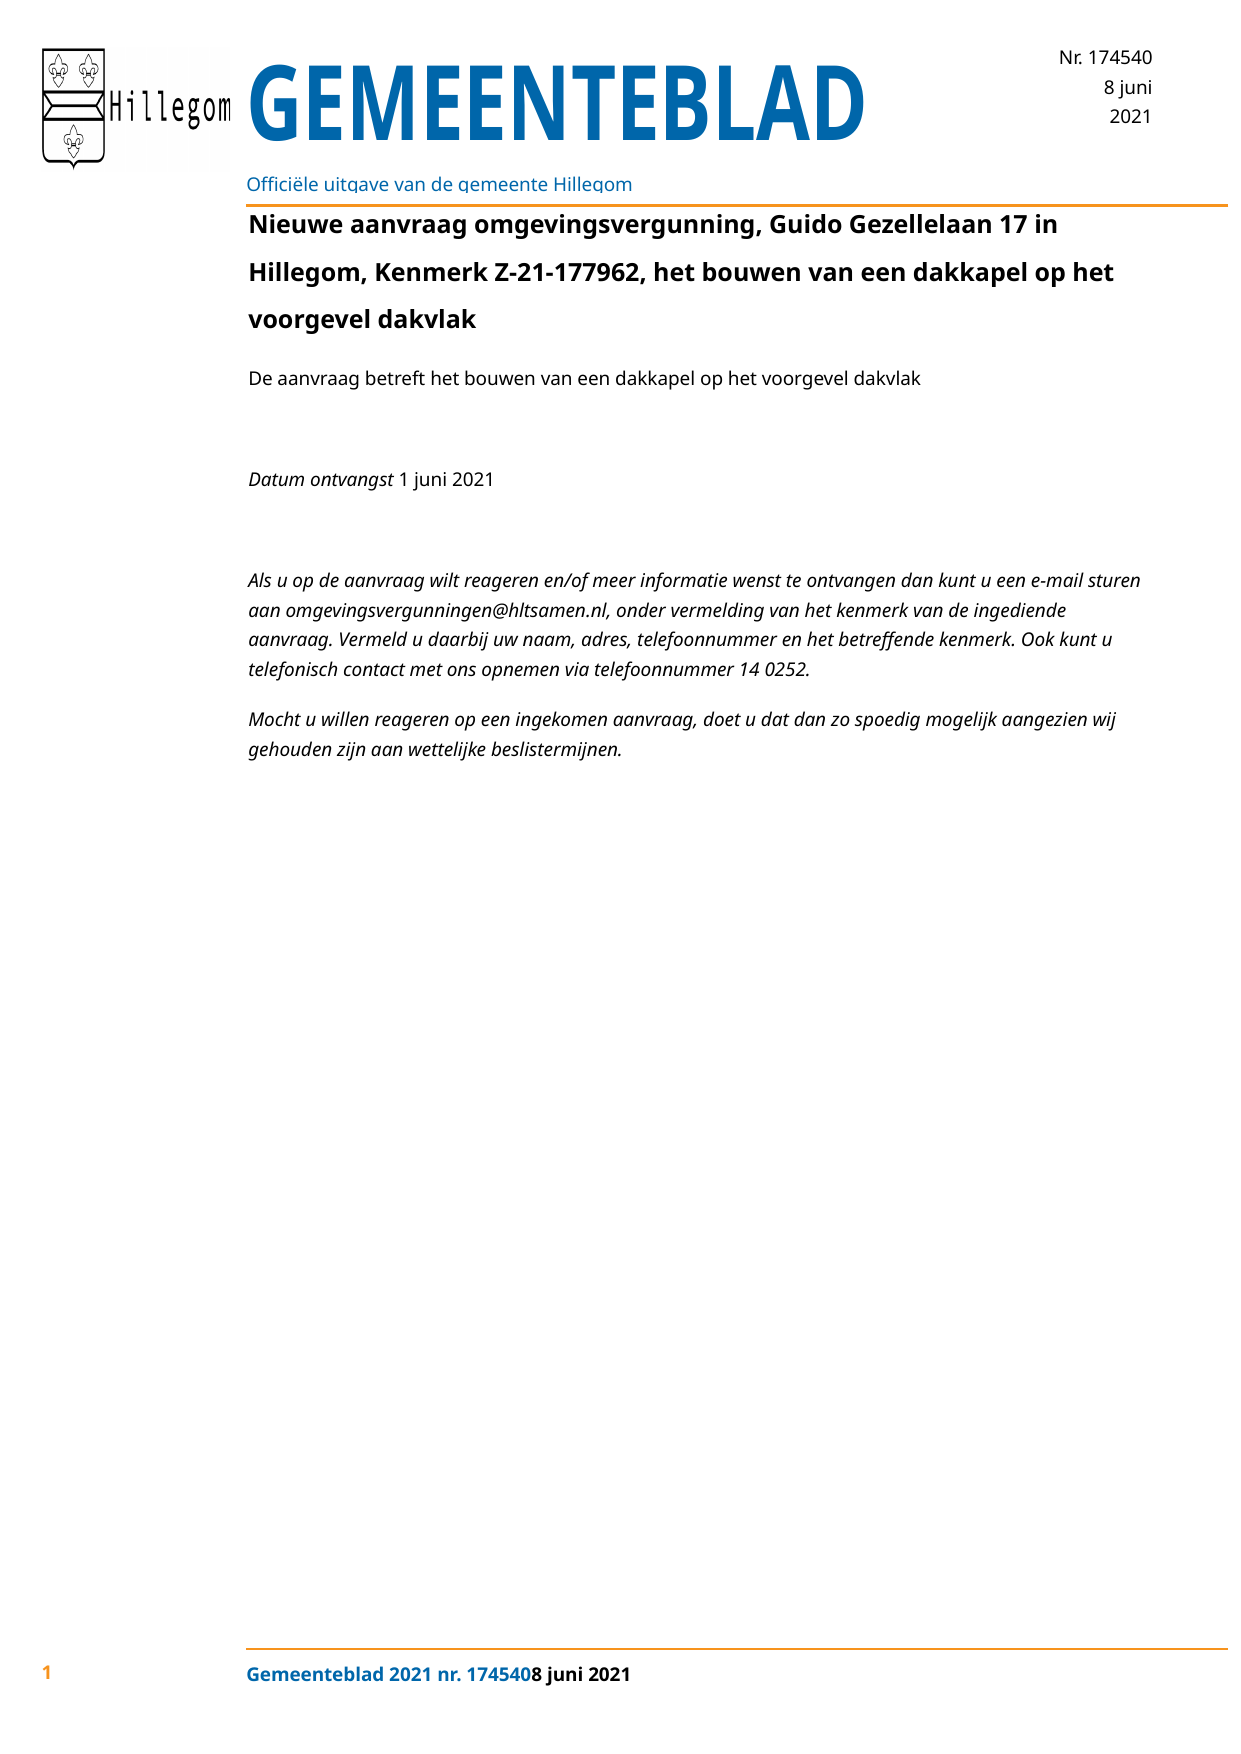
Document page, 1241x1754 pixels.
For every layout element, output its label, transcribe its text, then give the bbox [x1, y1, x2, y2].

text De aanvraag betreft het bouwen van een dakkapel op het voorgevel dakvlak [248, 366, 1152, 391]
text Nieuwe aanvraag omgevingsvergunning, Guido Gezellelaan 17 in Hillegom, Kenmerk Z-21-177962, het bouwen van een dakkapel op het voorgevel dakvlak [248, 207, 1152, 336]
picture [41, 47, 231, 172]
text Datum ontvangst 1 juni 2021 [248, 466, 1152, 492]
text Als u op de aanvraag wilt reageren en/of meer informatie wenst te ontvangen dan kunt u een e-mail sturen aan omgevingsvergunningen@hltsamen.nl, onder vermelding van het kenmerk van de ingediende aanvraag. Vermeld u daarbij uw naam, adres, telefoonnummer en het betreffende kenmerk. Ook kunt u telefonisch contact met ons opnemen via telefoonnummer 14 0252. [248, 567, 1152, 682]
text Mocht u willen reageren op een ingekomen aanvraag, doet u dat dan zo spoedig mogelijk aangezien wij gehouden zijn aan wettelijke beslistermijnen. [248, 706, 1152, 762]
